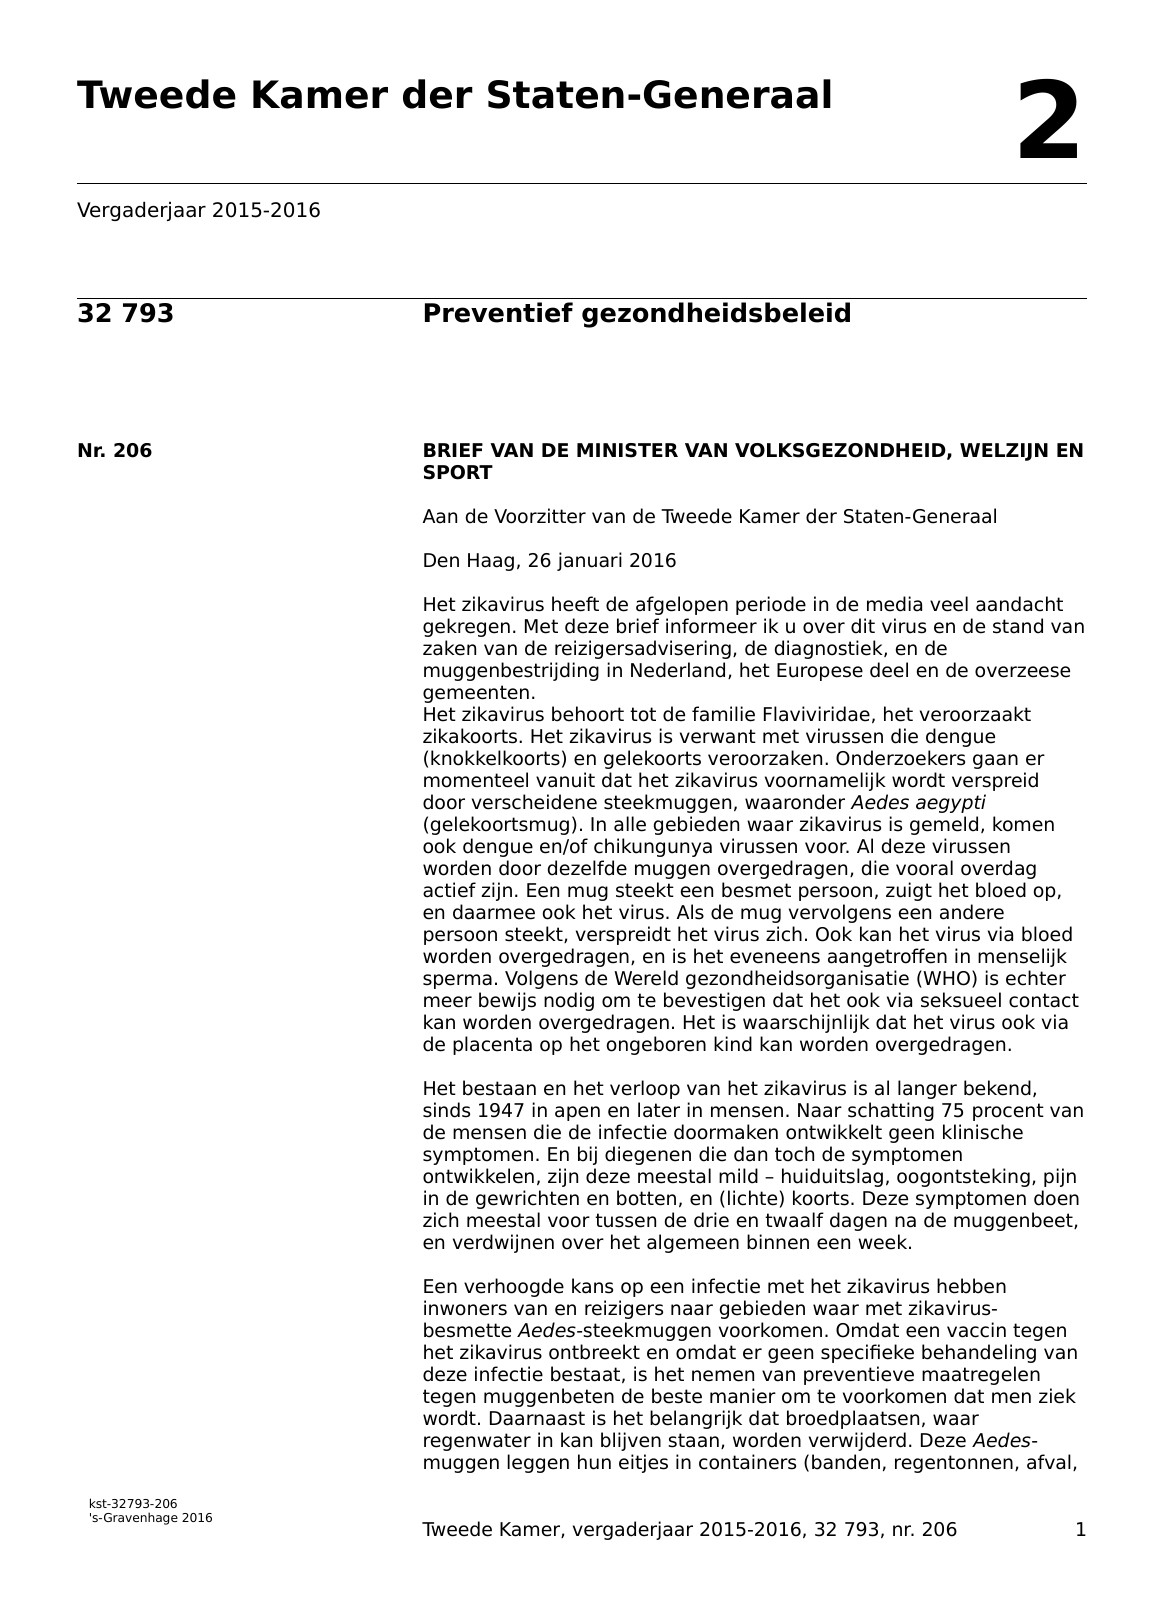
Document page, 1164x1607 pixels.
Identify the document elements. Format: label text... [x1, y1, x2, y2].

text Aan de Voorzitter van de Tweede Kamer der Staten-Generaal [422, 506, 1087, 528]
text kst-32793-206 [88, 1497, 323, 1511]
subtitle 32 793 Preventief gezondheidsbeleid [77, 299, 1087, 329]
text Het zikavirus behoort tot de familie Flaviviridae, het veroorzaakt zikakoorts. Het zikavirus is verwant met virussen die dengue (knokkelkoorts) en gelekoorts veroorzaken. Onderzoekers gaan er momenteel vanuit dat het zikavirus voornamelijk wordt verspreid door verscheidene steekmuggen, waaronder Aedes aegypti (gelekoortsmug). In alle gebieden waar zikavirus is gemeld, komen ook dengue en/of chikungunya virussen voor. Al deze virussen worden door dezelfde muggen overgedragen, die vooral overdag actief zijn. Een mug steekt een besmet persoon, zuigt het bloed op, en daarmee ook het virus. Als de mug vervolgens een andere persoon steekt, verspreidt het virus zich. Ook kan het virus via bloed worden overgedragen, en is het eveneens aangetroffen in menselijk sperma. Volgens de Wereld gezondheidsorganisatie (WHO) is echter meer bewijs nodig om te bevestigen dat het ook via seksueel contact kan worden overgedragen. Het is waarschijnlijk dat het virus ook via de placenta op het ongeboren kind kan worden overgedragen. [422, 704, 1087, 1056]
text Den Haag, 26 januari 2016 [422, 550, 1087, 572]
text Een verhoogde kans op een infectie met het zikavirus hebben inwoners van en reizigers naar gebieden waar met zikavirus-besmette Aedes-steekmuggen voorkomen. Omdat een vaccin tegen het zikavirus ontbreekt en omdat er geen specifieke behandeling van deze infectie bestaat, is het nemen van preventieve maatregelen tegen muggenbeten de beste manier om te voorkomen dat men ziek wordt. Daarnaast is het belangrijk dat broedplaatsen, waar regenwater in kan blijven staan, worden verwijderd. Deze Aedes-muggen leggen hun eitjes in containers (banden, regentonnen, afval, [422, 1276, 1087, 1474]
table_header 2 [886, 59, 1087, 183]
subtitle Nr. 206 BRIEF VAN DE MINISTER VAN VOLKSGEZONDHEID, WELZIJN EN SPORT [77, 440, 1087, 484]
table_header Tweede Kamer der Staten-Generaal [77, 59, 886, 183]
text Het zikavirus heeft de afgelopen periode in de media veel aandacht gekregen. Met deze brief informeer ik u over dit virus en de stand van zaken van de reizigersadvisering, de diagnostiek, en de muggenbestrijding in Nederland, het Europese deel en de overzeese gemeenten. [422, 594, 1087, 704]
text Het bestaan en het verloop van het zikavirus is al langer bekend, sinds 1947 in apen en later in mensen. Naar schatting 75 procent van de mensen die de infectie doormaken ontwikkelt geen klinische symptomen. En bij diegenen die dan toch de symptomen ontwikkelen, zijn deze meestal mild – huiduitslag, oogontsteking, pijn in de gewrichten en botten, en (lichte) koorts. Deze symptomen doen zich meestal voor tussen de drie en twaalf dagen na de muggenbeet, en verdwijnen over het algemeen binnen een week. [422, 1078, 1087, 1254]
table_cell Vergaderjaar 2015-2016 [77, 184, 1087, 298]
text 's-Gravenhage 2016 [88, 1511, 323, 1525]
